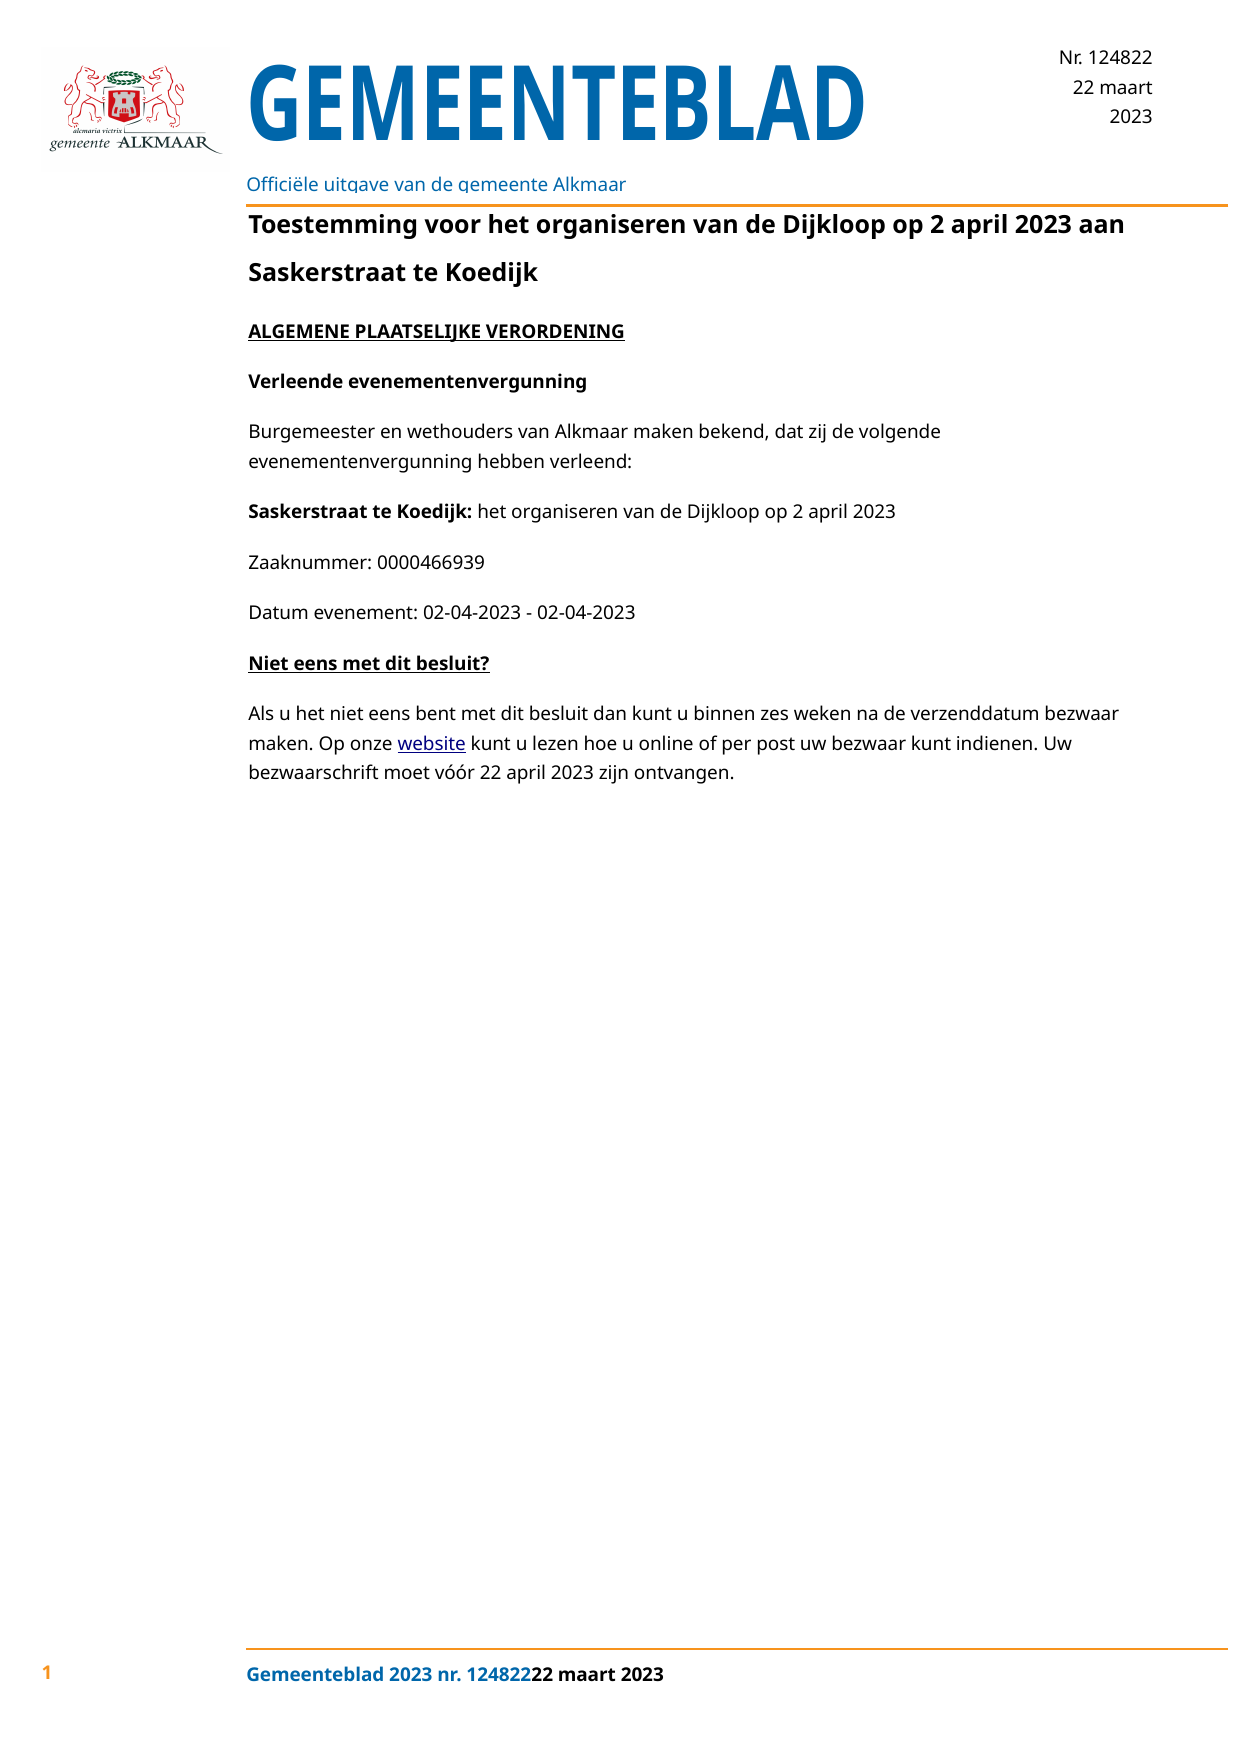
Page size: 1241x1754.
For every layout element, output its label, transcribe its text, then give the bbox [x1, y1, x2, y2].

picture [41, 47, 231, 172]
text Saskerstraat te Koedijk: het organiseren van de Dijkloop op 2 april 2023 [248, 499, 1152, 524]
text Toestemming voor het organiseren van de Dijkloop op 2 april 2023 aan Saskerstraat te Koedijk [248, 207, 1152, 288]
text Datum evenement: 02-04-2023 - 02-04-2023 [248, 599, 1152, 625]
text Verleende evenementenvergunning [248, 368, 1152, 394]
text Als u het niet eens bent met dit besluit dan kunt u binnen zes weken na de verzenddatum bezwaar maken. Op onze website kunt u lezen hoe u online of per post uw bezwaar kunt indienen. Uw bezwaarschrift moet vóór 22 april 2023 zijn ontvangen. [248, 700, 1152, 785]
text ALGEMENE PLAATSELIJKE VERORDENING [248, 318, 1152, 344]
text Burgemeester en wethouders van Alkmaar maken bekend, dat zij de volgende evenementenvergunning hebben verleend: [248, 419, 1152, 474]
text Niet eens met dit besluit? [248, 650, 1152, 676]
text Zaaknummer: 0000466939 [248, 549, 1152, 575]
